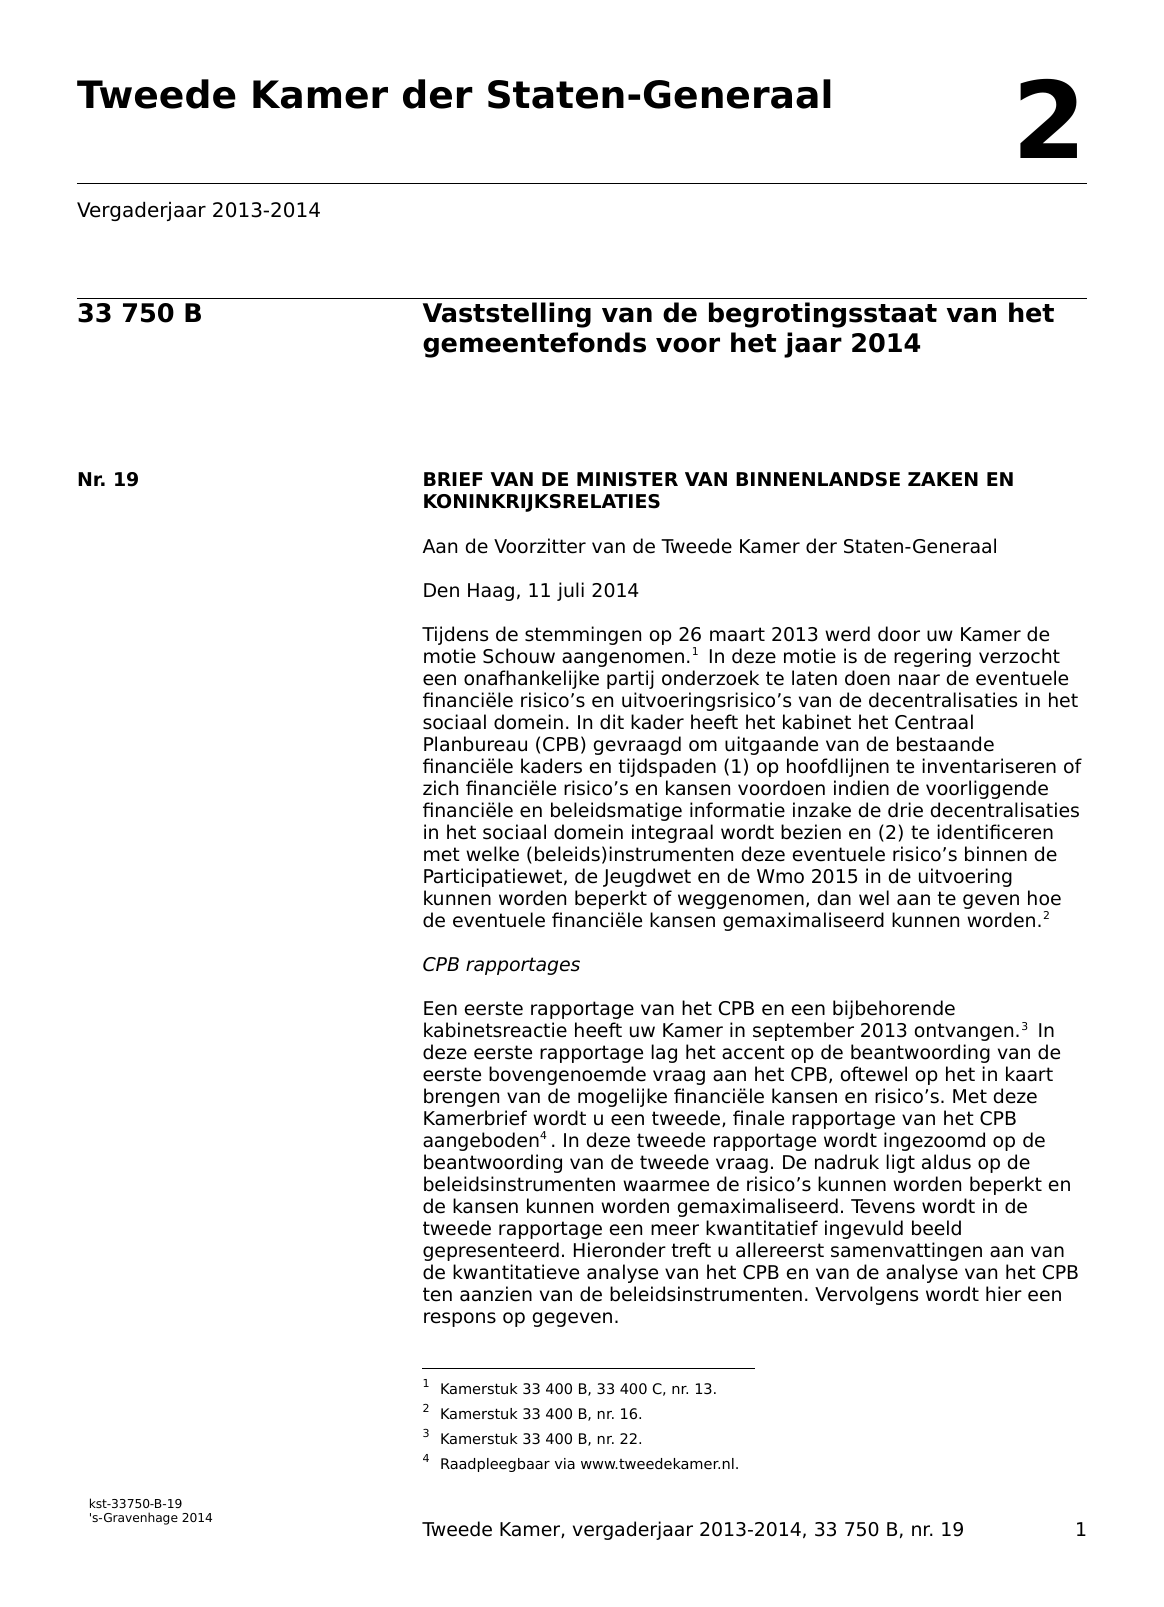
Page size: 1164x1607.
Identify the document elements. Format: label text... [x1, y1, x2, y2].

text Aan de Voorzitter van de Tweede Kamer der Staten-Generaal [422, 536, 1087, 557]
text Den Haag, 11 juli 2014 [422, 580, 1087, 602]
text Kamerstuk 33 400 B, 33 400 C, nr. 13. [422, 1377, 1087, 1399]
table_cell Vergaderjaar 2013-2014 [77, 184, 1087, 298]
text Tijdens de stemmingen op 26 maart 2013 werd door uw Kamer de motie Schouw aangenomen. In deze motie is de regering verzocht een onafhankelijke partij onderzoek te laten doen naar de eventuele financiële risico’s en uitvoeringsrisico’s van de decentralisaties in het sociaal domein. In dit kader heeft het kabinet het Centraal Planbureau (CPB) gevraagd om uitgaande van de bestaande financiële kaders en tijdspaden (1) op hoofdlijnen te inventariseren of zich financiële risico’s en kansen voordoen indien de voorliggende financiële en beleidsmatige informatie inzake de drie decentralisaties in het sociaal domein integraal wordt bezien en (2) te identificeren met welke (beleids)instrumenten deze eventuele risico’s binnen de Participatiewet, de Jeugdwet en de Wmo 2015 in de uitvoering kunnen worden beperkt of weggenomen, dan wel aan te geven hoe de eventuele financiële kansen gemaximaliseerd kunnen worden. [422, 624, 1087, 932]
table_header Tweede Kamer der Staten-Generaal [77, 59, 886, 183]
subtitle CPB rapportages [422, 954, 1087, 976]
text 's-Gravenhage 2014 [88, 1511, 323, 1525]
text Kamerstuk 33 400 B, nr. 22. [422, 1427, 1087, 1449]
subtitle 33 750 B Vaststelling van de begrotingsstaat van het gemeentefonds voor het jaar 2014 [77, 299, 1087, 358]
text Raadpleegbaar via www.tweedekamer.nl. [422, 1452, 1087, 1474]
subtitle Nr. 19 BRIEF VAN DE MINISTER VAN BINNENLANDSE ZAKEN EN KONINKRIJKSRELATIES [77, 469, 1087, 513]
table_header 2 [886, 59, 1087, 183]
text Een eerste rapportage van het CPB en een bijbehorende kabinetsreactie heeft uw Kamer in september 2013 ontvangen. In deze eerste rapportage lag het accent op de beantwoording van de eerste bovengenoemde vraag aan het CPB, oftewel op het in kaart brengen van de mogelijke financiële kansen en risico’s. Met deze Kamerbrief wordt u een tweede, finale rapportage van het CPB aangeboden. In deze tweede rapportage wordt ingezoomd op de beantwoording van de tweede vraag. De nadruk ligt aldus op de beleidsinstrumenten waarmee de risico’s kunnen worden beperkt en de kansen kunnen worden gemaximaliseerd. Tevens wordt in de tweede rapportage een meer kwantitatief ingevuld beeld gepresenteerd. Hieronder treft u allereerst samenvattingen aan van de kwantitatieve analyse van het CPB en van de analyse van het CPB ten aanzien van de beleidsinstrumenten. Vervolgens wordt hier een respons op gegeven. [422, 998, 1087, 1328]
text Kamerstuk 33 400 B, nr. 16. [422, 1402, 1087, 1424]
text kst-33750-B-19 [88, 1497, 323, 1511]
